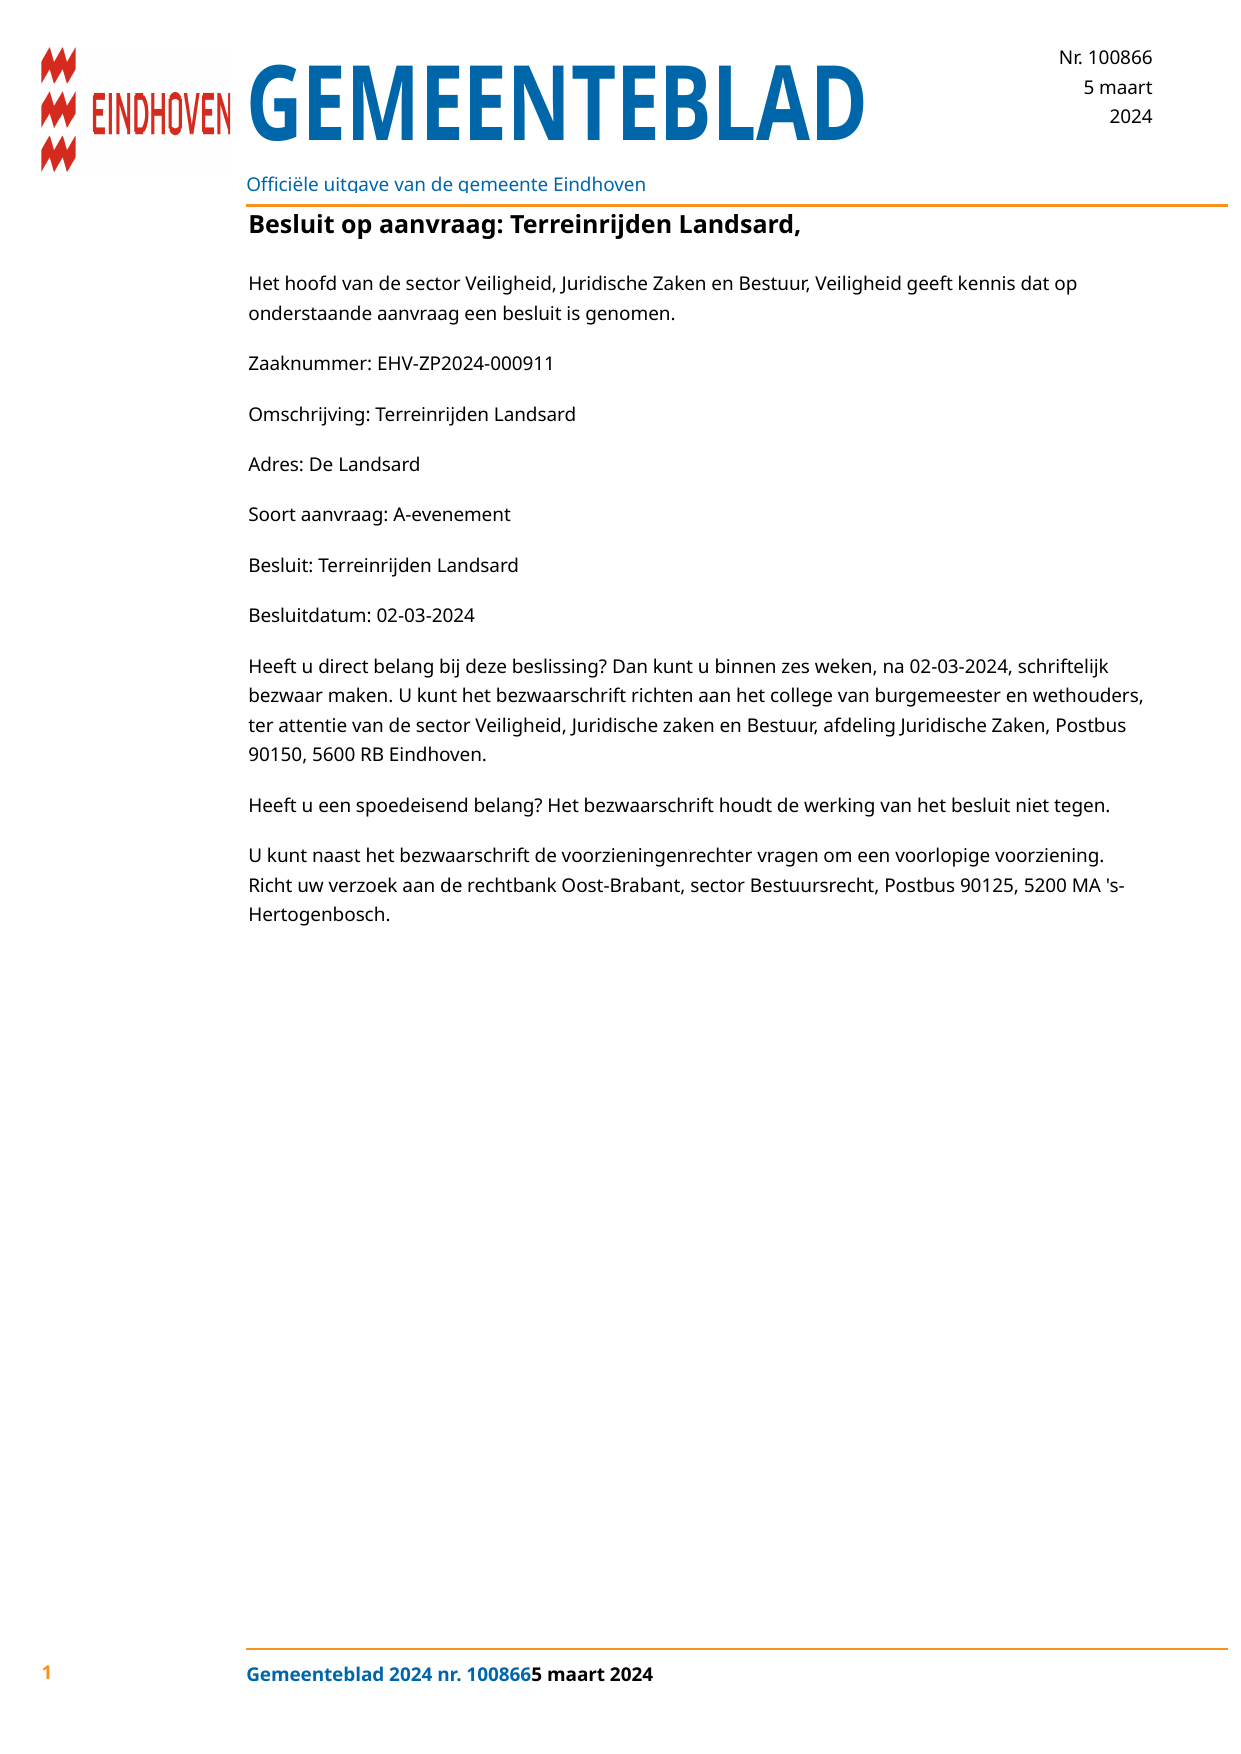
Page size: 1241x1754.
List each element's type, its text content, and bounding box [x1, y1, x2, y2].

text Omschrijving: Terreinrijden Landsard [248, 401, 1152, 426]
picture [41, 47, 231, 172]
text Heeft u direct belang bij deze beslissing? Dan kunt u binnen zes weken, na 02-03-2024, schriftelijk bezwaar maken. U kunt het bezwaarschrift richten aan het college van burgemeester en wethouders, ter attentie van de sector Veiligheid, Juridische zaken en Bestuur, afdeling Juridische Zaken, Postbus 90150, 5600 RB Eindhoven. [248, 653, 1152, 767]
text Adres: De Landsard [248, 451, 1152, 477]
text Soort aanvraag: A-evenement [248, 502, 1152, 527]
text Zaaknummer: EHV-ZP2024-000911 [248, 350, 1152, 376]
text Heeft u een spoedeisend belang? Het bezwaarschrift houdt de werking van het besluit niet tegen. [248, 792, 1152, 818]
text Het hoofd van de sector Veiligheid, Juridische Zaken en Bestuur, Veiligheid geeft kennis dat op onderstaande aanvraag een besluit is genomen. [248, 270, 1152, 326]
text Besluit: Terreinrijden Landsard [248, 552, 1152, 578]
text U kunt naast het bezwaarschrift de voorzieningenrechter vragen om een voorlopige voorziening. Richt uw verzoek aan de rechtbank Oost-Brabant, sector Bestuursrecht, Postbus 90125, 5200 MA 's-Hertogenbosch. [248, 842, 1152, 927]
text Besluit op aanvraag: Terreinrijden Landsard, [248, 207, 1152, 241]
text Besluitdatum: 02-03-2024 [248, 602, 1152, 628]
